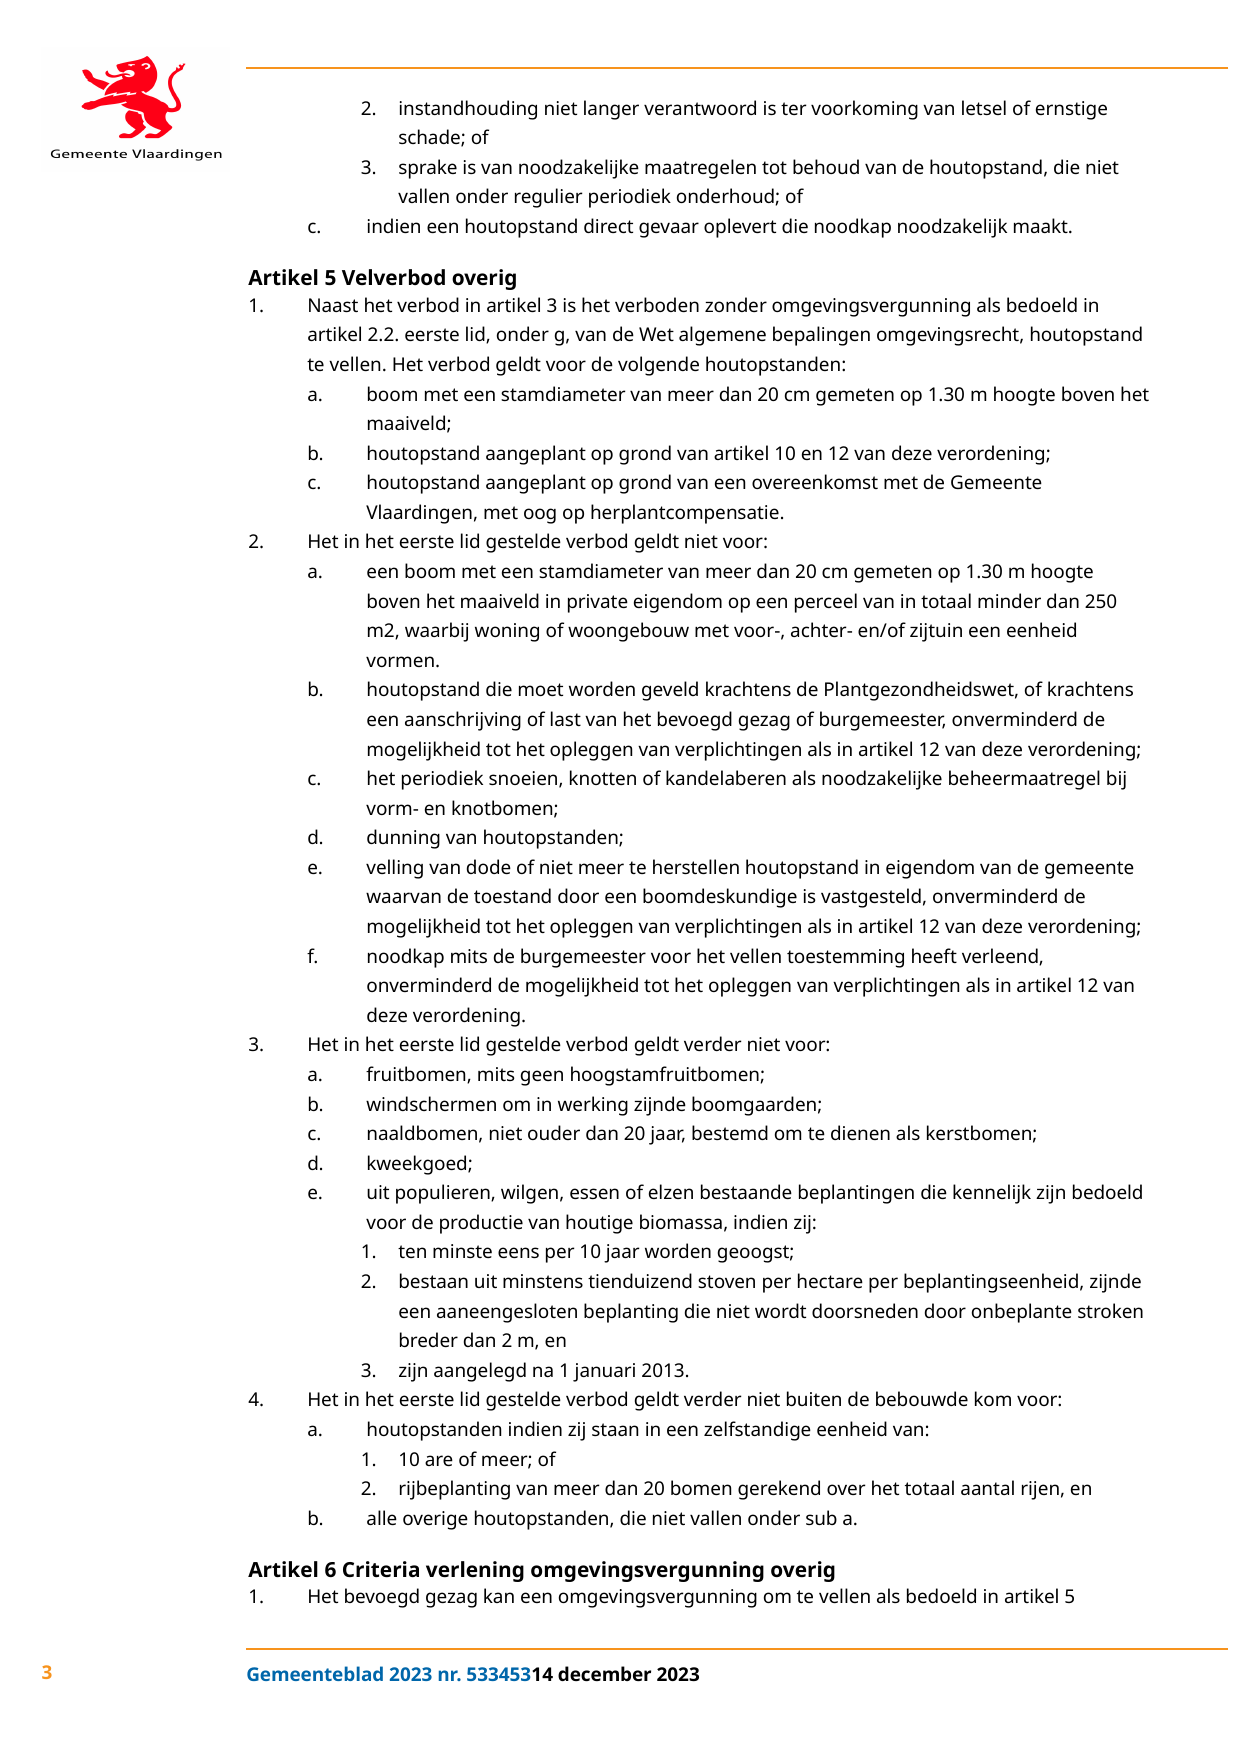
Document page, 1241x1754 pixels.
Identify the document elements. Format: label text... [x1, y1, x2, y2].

list Het in het eerste lid gestelde verbod geldt verder niet voor: [248, 1032, 1152, 1057]
list velling van dode of niet meer te herstellen houtopstand in eigendom van de gemeente waarvan de toestand door een boomdeskundige is vastgesteld, onverminderd de mogelijkheid tot het opleggen van verplichtingen als in artikel 12 van deze verordening; [307, 854, 1152, 939]
list Naast het verbod in artikel 3 is het verboden zonder omgevingsvergunning als bedoeld in artikel 2.2. eerste lid, onder g, van de Wet algemene bepalingen omgevingsrecht, houtopstand te vellen. Het verbod geldt voor de volgende houtopstanden: [248, 292, 1152, 377]
list het periodiek snoeien, knotten of kandelaberen als noodzakelijke beheermaatregel bij vorm- en knotbomen; [307, 765, 1152, 821]
list fruitbomen, mits geen hoogstamfruitbomen; [307, 1061, 1152, 1087]
text Artikel 5 Velverbod overig [248, 263, 1152, 292]
text Artikel 6 Criteria verlening omgevingsvergunning overig [248, 1555, 1152, 1584]
list alle overige houtopstanden, die niet vallen onder sub a. [307, 1505, 1152, 1531]
list rijbeplanting van meer dan 20 bomen gerekend over het totaal aantal rijen, en [361, 1475, 1152, 1501]
picture [41, 47, 231, 172]
list boom met een stamdiameter van meer dan 20 cm gemeten op 1.30 m hoogte boven het maaiveld; [307, 381, 1152, 436]
list dunning van houtopstanden; [307, 824, 1152, 850]
list houtopstanden indien zij staan in een zelfstandige eenheid van: [307, 1416, 1152, 1442]
list bestaan uit minstens tienduizend stoven per hectare per beplantingseenheid, zijnde een aaneengesloten beplanting die niet wordt doorsneden door onbeplante stroken breder dan 2 m, en [361, 1268, 1152, 1353]
list uit populieren, wilgen, essen of elzen bestaande beplantingen die kennelijk zijn bedoeld voor de productie van houtige biomassa, indien zij: [307, 1179, 1152, 1235]
list een boom met een stamdiameter van meer dan 20 cm gemeten op 1.30 m hoogte boven het maaiveld in private eigendom op een perceel van in totaal minder dan 250 m2, waarbij woning of woongebouw met voor-, achter- en/of zijtuin een eenheid vormen. [307, 558, 1152, 673]
list Het in het eerste lid gestelde verbod geldt verder niet buiten de bebouwde kom voor: [248, 1387, 1152, 1412]
list ten minste eens per 10 jaar worden geoogst; [361, 1239, 1152, 1264]
list windschermen om in werking zijnde boomgaarden; [307, 1091, 1152, 1116]
list Het in het eerste lid gestelde verbod geldt niet voor: [248, 529, 1152, 554]
list zijn aangelegd na 1 januari 2013. [361, 1357, 1152, 1383]
list instandhouding niet langer verantwoord is ter voorkoming van letsel of ernstige schade; of [361, 95, 1152, 150]
list noodkap mits de burgemeester voor het vellen toestemming heeft verleend, onverminderd de mogelijkheid tot het opleggen van verplichtingen als in artikel 12 van deze verordening. [307, 943, 1152, 1028]
list houtopstand die moet worden geveld krachtens de Plantgezondheidswet, of krachtens een aanschrijving of last van het bevoegd gezag of burgemeester, onverminderd de mogelijkheid tot het opleggen van verplichtingen als in artikel 12 van deze verordening; [307, 677, 1152, 761]
list Het bevoegd gezag kan een omgevingsvergunning om te vellen als bedoeld in artikel 5 [248, 1584, 1152, 1609]
list sprake is van noodzakelijke maatregelen tot behoud van de houtopstand, die niet vallen onder regulier periodiek onderhoud; of [361, 154, 1152, 209]
list naaldbomen, niet ouder dan 20 jaar, bestemd om te dienen als kerstbomen; [307, 1120, 1152, 1146]
list indien een houtopstand direct gevaar oplevert die noodkap noodzakelijk maakt. [307, 213, 1152, 239]
list houtopstand aangeplant op grond van artikel 10 en 12 van deze verordening; [307, 440, 1152, 466]
list 10 are of meer; of [361, 1446, 1152, 1471]
list kweekgoed; [307, 1150, 1152, 1176]
list houtopstand aangeplant op grond van een overeenkomst met de Gemeente Vlaardingen, met oog op herplantcompensatie. [307, 469, 1152, 525]
